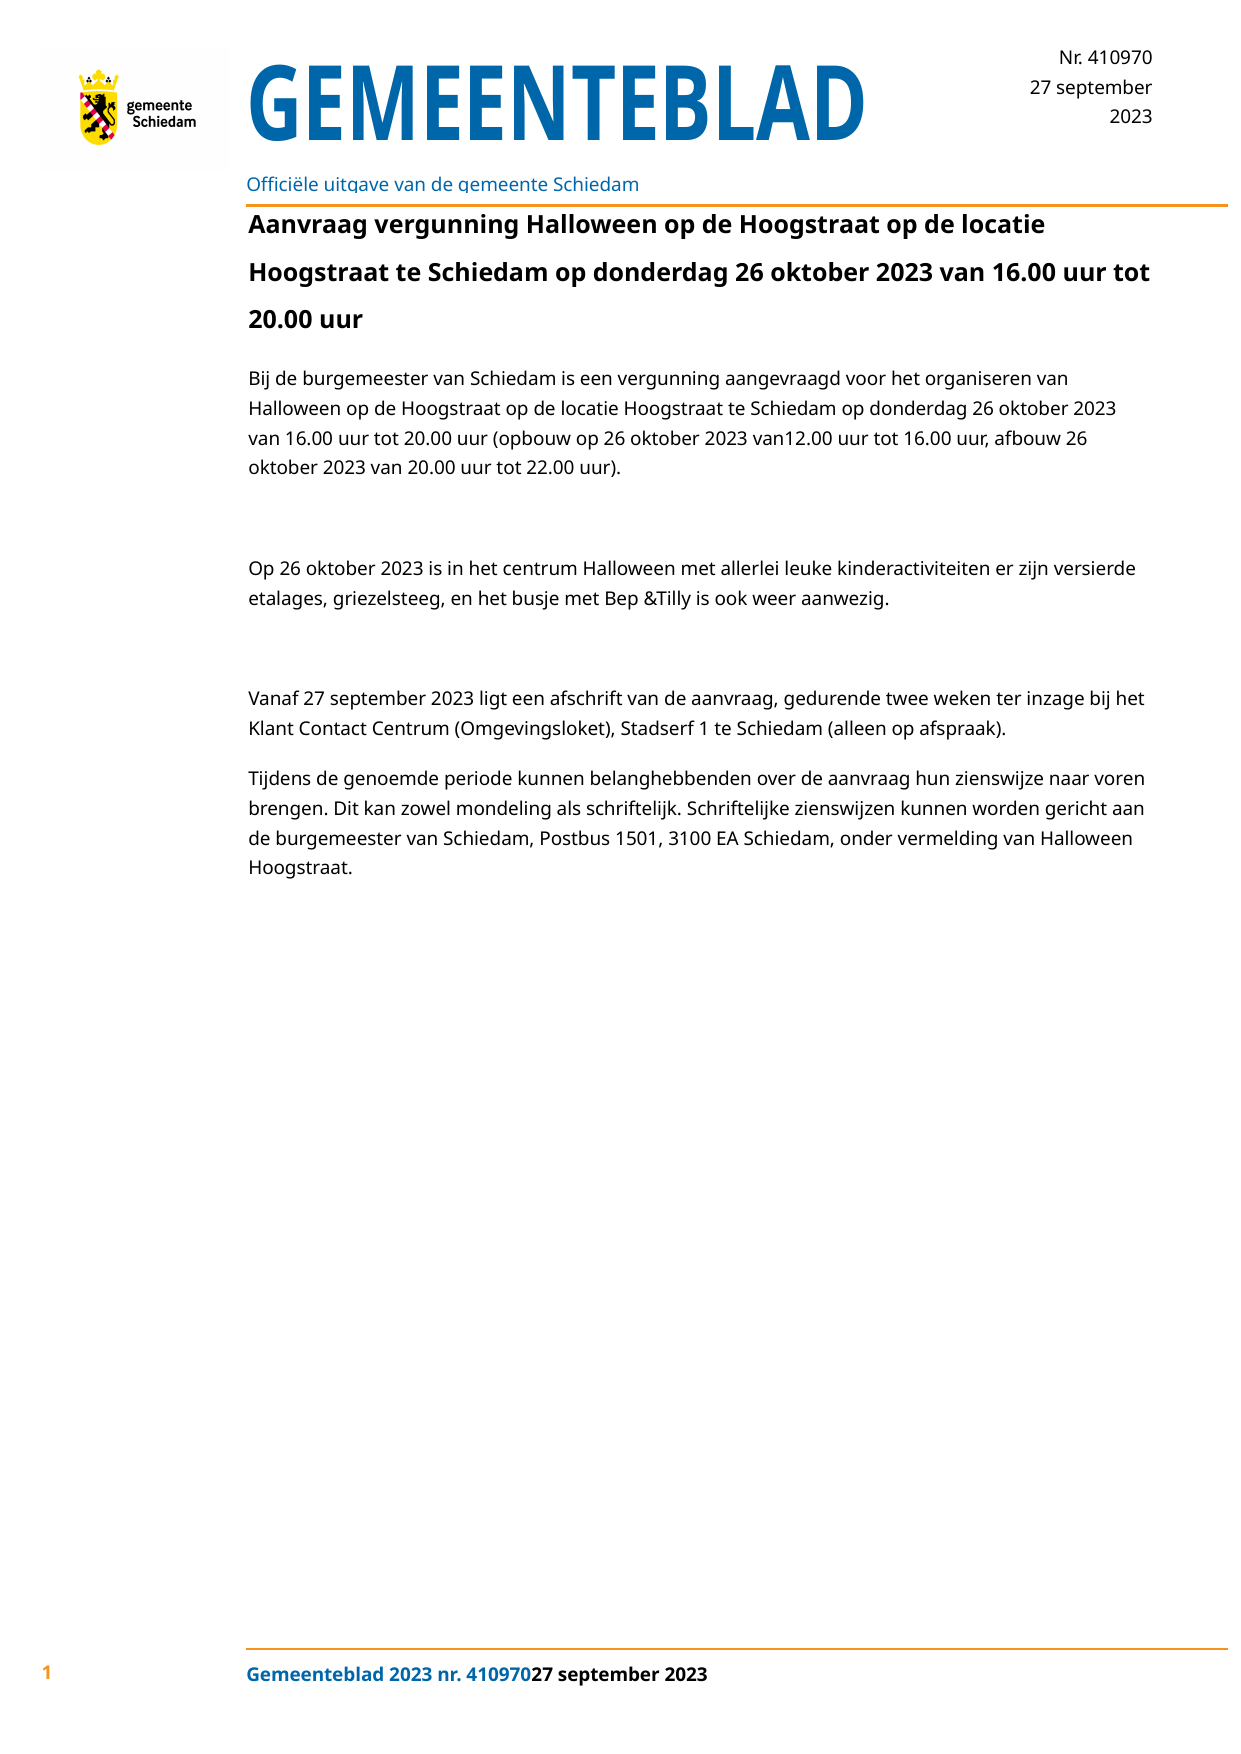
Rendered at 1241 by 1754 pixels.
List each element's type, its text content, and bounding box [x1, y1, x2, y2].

text Aanvraag vergunning Halloween op de Hoogstraat op de locatie Hoogstraat te Schiedam op donderdag 26 oktober 2023 van 16.00 uur tot 20.00 uur [248, 207, 1152, 336]
text Bij de burgemeester van Schiedam is een vergunning aangevraagd voor het organiseren van Halloween op de Hoogstraat op de locatie Hoogstraat te Schiedam op donderdag 26 oktober 2023 van 16.00 uur tot 20.00 uur (opbouw op 26 oktober 2023 van12.00 uur tot 16.00 uur, afbouw 26 oktober 2023 van 20.00 uur tot 22.00 uur). [248, 366, 1152, 480]
text Tijdens de genoemde periode kunnen belanghebbenden over de aanvraag hun zienswijze naar voren brengen. Dit kan zowel mondeling als schriftelijk. Schriftelijke zienswijzen kunnen worden gericht aan de burgemeester van Schiedam, Postbus 1501, 3100 EA Schiedam, onder vermelding van Halloween Hoogstraat. [248, 766, 1152, 880]
picture [41, 47, 231, 172]
text Vanaf 27 september 2023 ligt een afschrift van de aanvraag, gedurende twee weken ter inzage bij het Klant Contact Centrum (Omgevingsloket), Stadserf 1 te Schiedam (alleen op afspraak). [248, 686, 1152, 741]
text Op 26 oktober 2023 is in het centrum Halloween met allerlei leuke kinderactiviteiten er zijn versierde etalages, griezelsteeg, en het busje met Bep &Tilly is ook weer aanwezig. [248, 555, 1152, 610]
